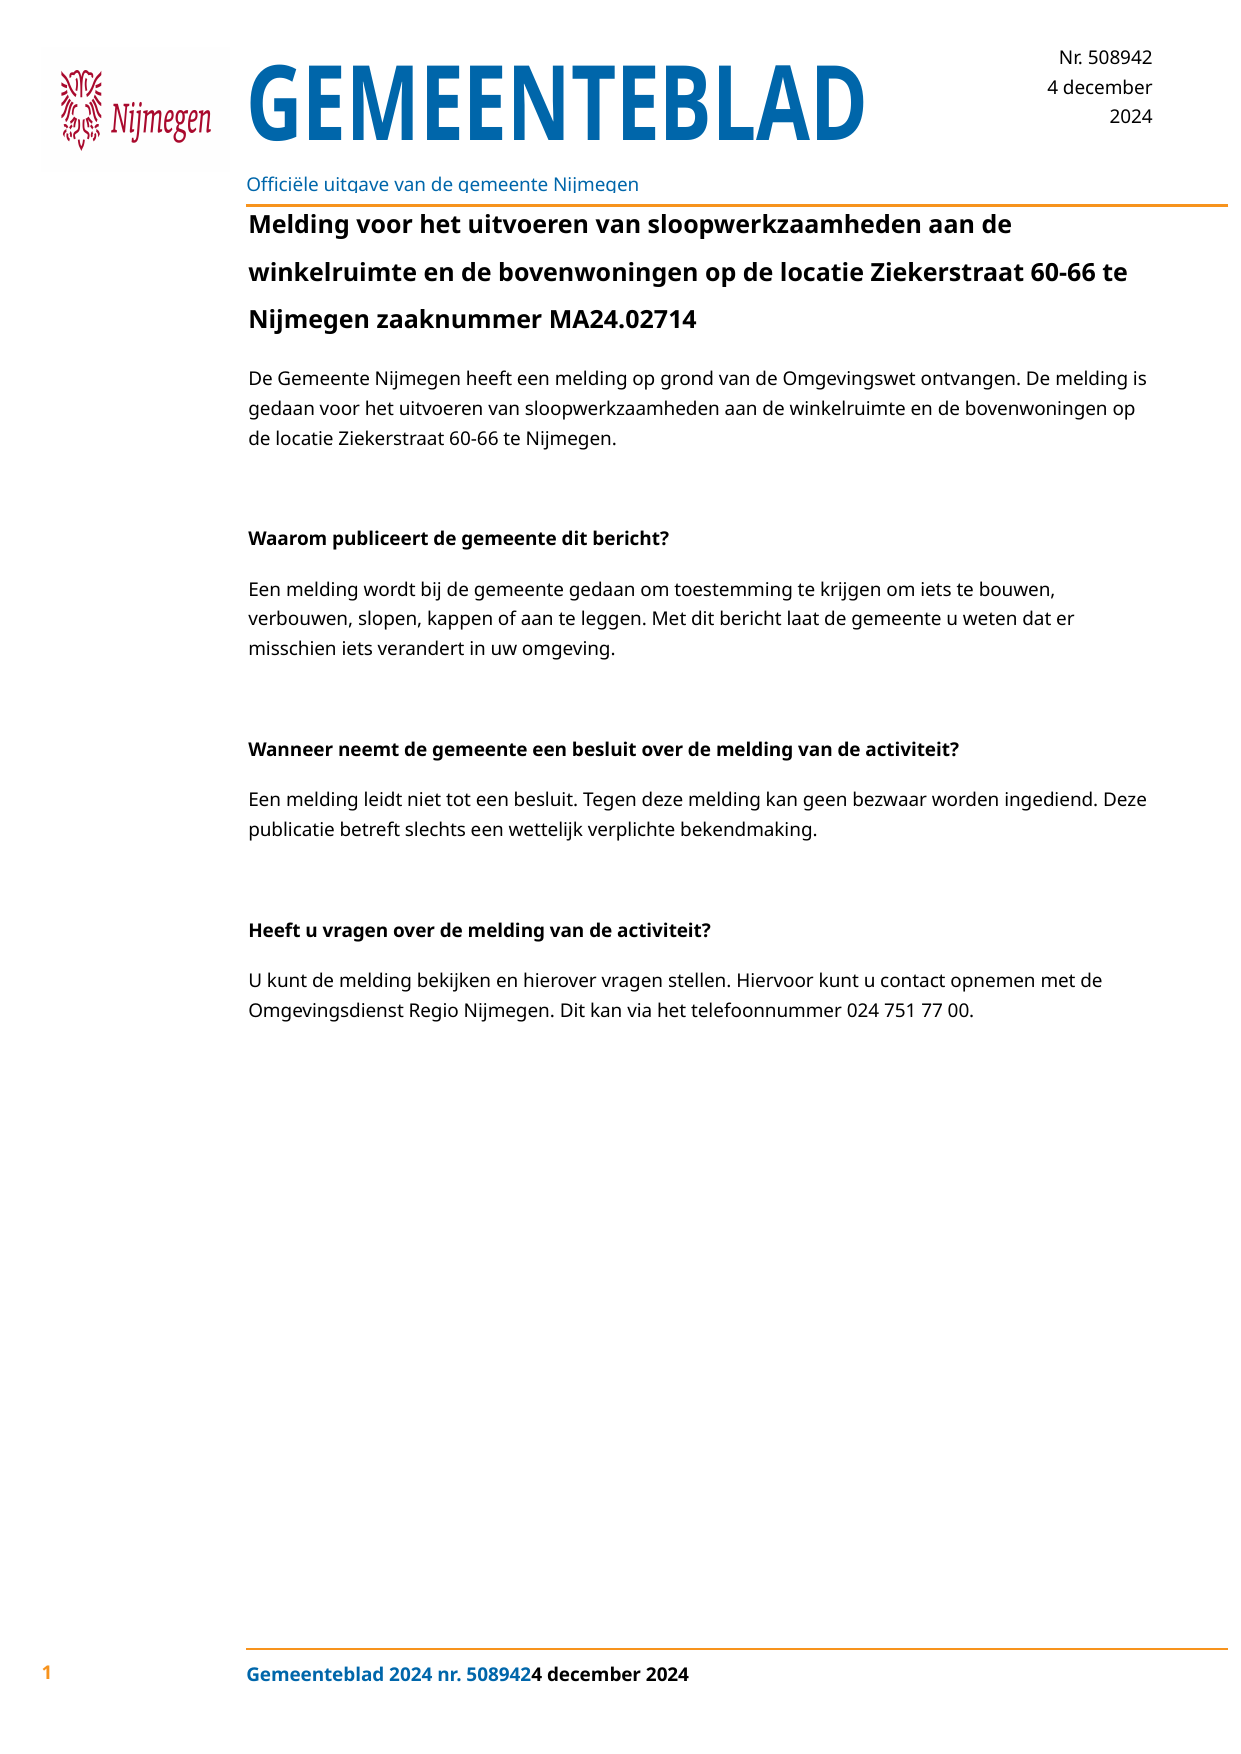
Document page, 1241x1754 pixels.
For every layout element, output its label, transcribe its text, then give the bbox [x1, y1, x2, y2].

text Een melding leidt niet tot een besluit. Tegen deze melding kan geen bezwaar worden ingediend. Deze publicatie betreft slechts een wettelijk verplichte bekendmaking. [248, 786, 1152, 842]
text De Gemeente Nijmegen heeft een melding op grond van de Omgevingswet ontvangen. De melding is gedaan voor het uitvoeren van sloopwerkzaamheden aan de winkelruimte en de bovenwoningen op de locatie Ziekerstraat 60-66 te Nijmegen. [248, 366, 1152, 450]
text Een melding wordt bij de gemeente gedaan om toestemming te krijgen om iets te bouwen, verbouwen, slopen, kappen of aan te leggen. Met dit bericht laat de gemeente u weten dat er misschien iets verandert in uw omgeving. [248, 576, 1152, 661]
text Waarom publiceert de gemeente dit bericht? [248, 526, 1152, 551]
text Wanneer neemt de gemeente een besluit over de melding van de activiteit? [248, 736, 1152, 762]
text Heeft u vragen over de melding van de activiteit? [248, 917, 1152, 942]
picture [41, 47, 231, 172]
text Melding voor het uitvoeren van sloopwerkzaamheden aan de winkelruimte en de bovenwoningen op de locatie Ziekerstraat 60-66 te Nijmegen zaaknummer MA24.02714 [248, 207, 1152, 336]
text U kunt de melding bekijken en hierover vragen stellen. Hiervoor kunt u contact opnemen met de Omgevingsdienst Regio Nijmegen. Dit kan via het telefoonnummer 024 751 77 00. [248, 967, 1152, 1022]
